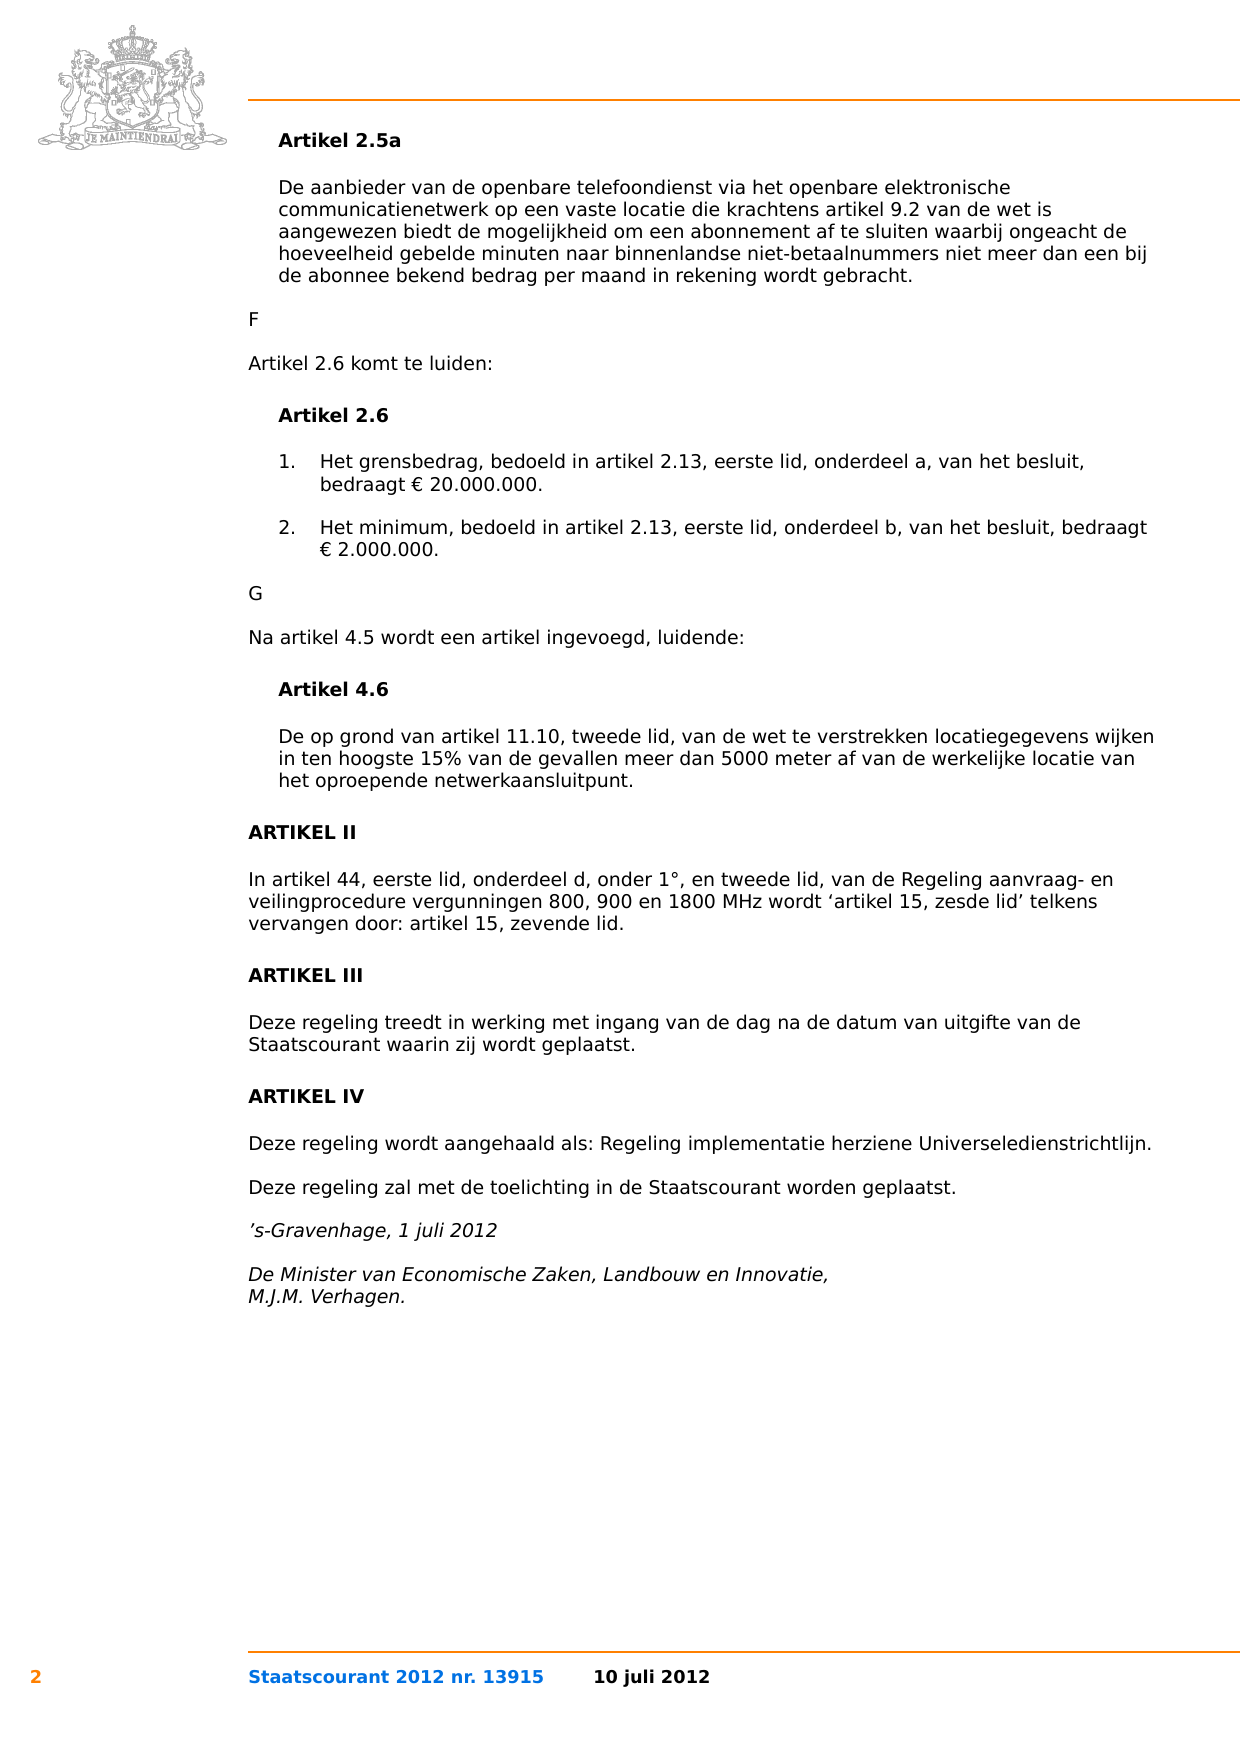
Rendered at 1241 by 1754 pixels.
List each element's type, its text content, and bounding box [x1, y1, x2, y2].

subtitle Artikel 2.6 [278, 404, 1163, 426]
text G [248, 583, 1163, 605]
text 1. Het grensbedrag, bedoeld in artikel 2.13, eerste lid, onderdeel a, van het besluit, bedraagt € 20.000.000. [278, 451, 1163, 495]
text De Minister van Economische Zaken, Landbouw en Innovatie, M.J.M. Verhagen. [248, 1264, 1163, 1308]
text Artikel 2.6 komt te luiden: [248, 352, 1163, 374]
text De aanbieder van de openbare telefoondienst via het openbare elektronische communicatienetwerk op een vaste locatie die krachtens artikel 9.2 van de wet is aangewezen biedt de mogelijkheid om een abonnement af te sluiten waarbij ongeacht de hoeveelheid gebelde minuten naar binnenlandse niet-betaalnummers niet meer dan een bij de abonnee bekend bedrag per maand in rekening wordt gebracht. [278, 177, 1163, 287]
subtitle Artikel 4.6 [278, 679, 1163, 701]
text Deze regeling zal met de toelichting in de Staatscourant worden geplaatst. [248, 1177, 1163, 1198]
text De op grond van artikel 11.10, tweede lid, van de wet te verstrekken locatiegegevens wijken in ten hoogste 15% van de gevallen meer dan 5000 meter af van de werkelijke locatie van het oproepende netwerkaansluitpunt. [278, 726, 1163, 792]
subtitle Artikel 2.5a [278, 130, 1163, 152]
subtitle ARTIKEL IV [248, 1086, 1163, 1108]
subtitle ARTIKEL III [248, 965, 1163, 987]
text 2. Het minimum, bedoeld in artikel 2.13, eerste lid, onderdeel b, van het besluit, bedraagt € 2.000.000. [278, 517, 1163, 561]
text ’s-Gravenhage, 1 juli 2012 [248, 1220, 1163, 1242]
picture [38, 25, 227, 150]
text Na artikel 4.5 wordt een artikel ingevoegd, luidende: [248, 627, 1163, 649]
text Deze regeling treedt in werking met ingang van de dag na de datum van uitgifte van de Staatscourant waarin zij wordt geplaatst. [248, 1012, 1163, 1056]
subtitle ARTIKEL II [248, 822, 1163, 844]
text F [248, 309, 1163, 331]
text In artikel 44, eerste lid, onderdeel d, onder 1°, en tweede lid, van de Regeling aanvraag- en veilingprocedure vergunningen 800, 900 en 1800 MHz wordt ‘artikel 15, zesde lid’ telkens vervangen door: artikel 15, zevende lid. [248, 869, 1163, 935]
text Deze regeling wordt aangehaald als: Regeling implementatie herziene Universeledienstrichtlijn. [248, 1133, 1163, 1155]
